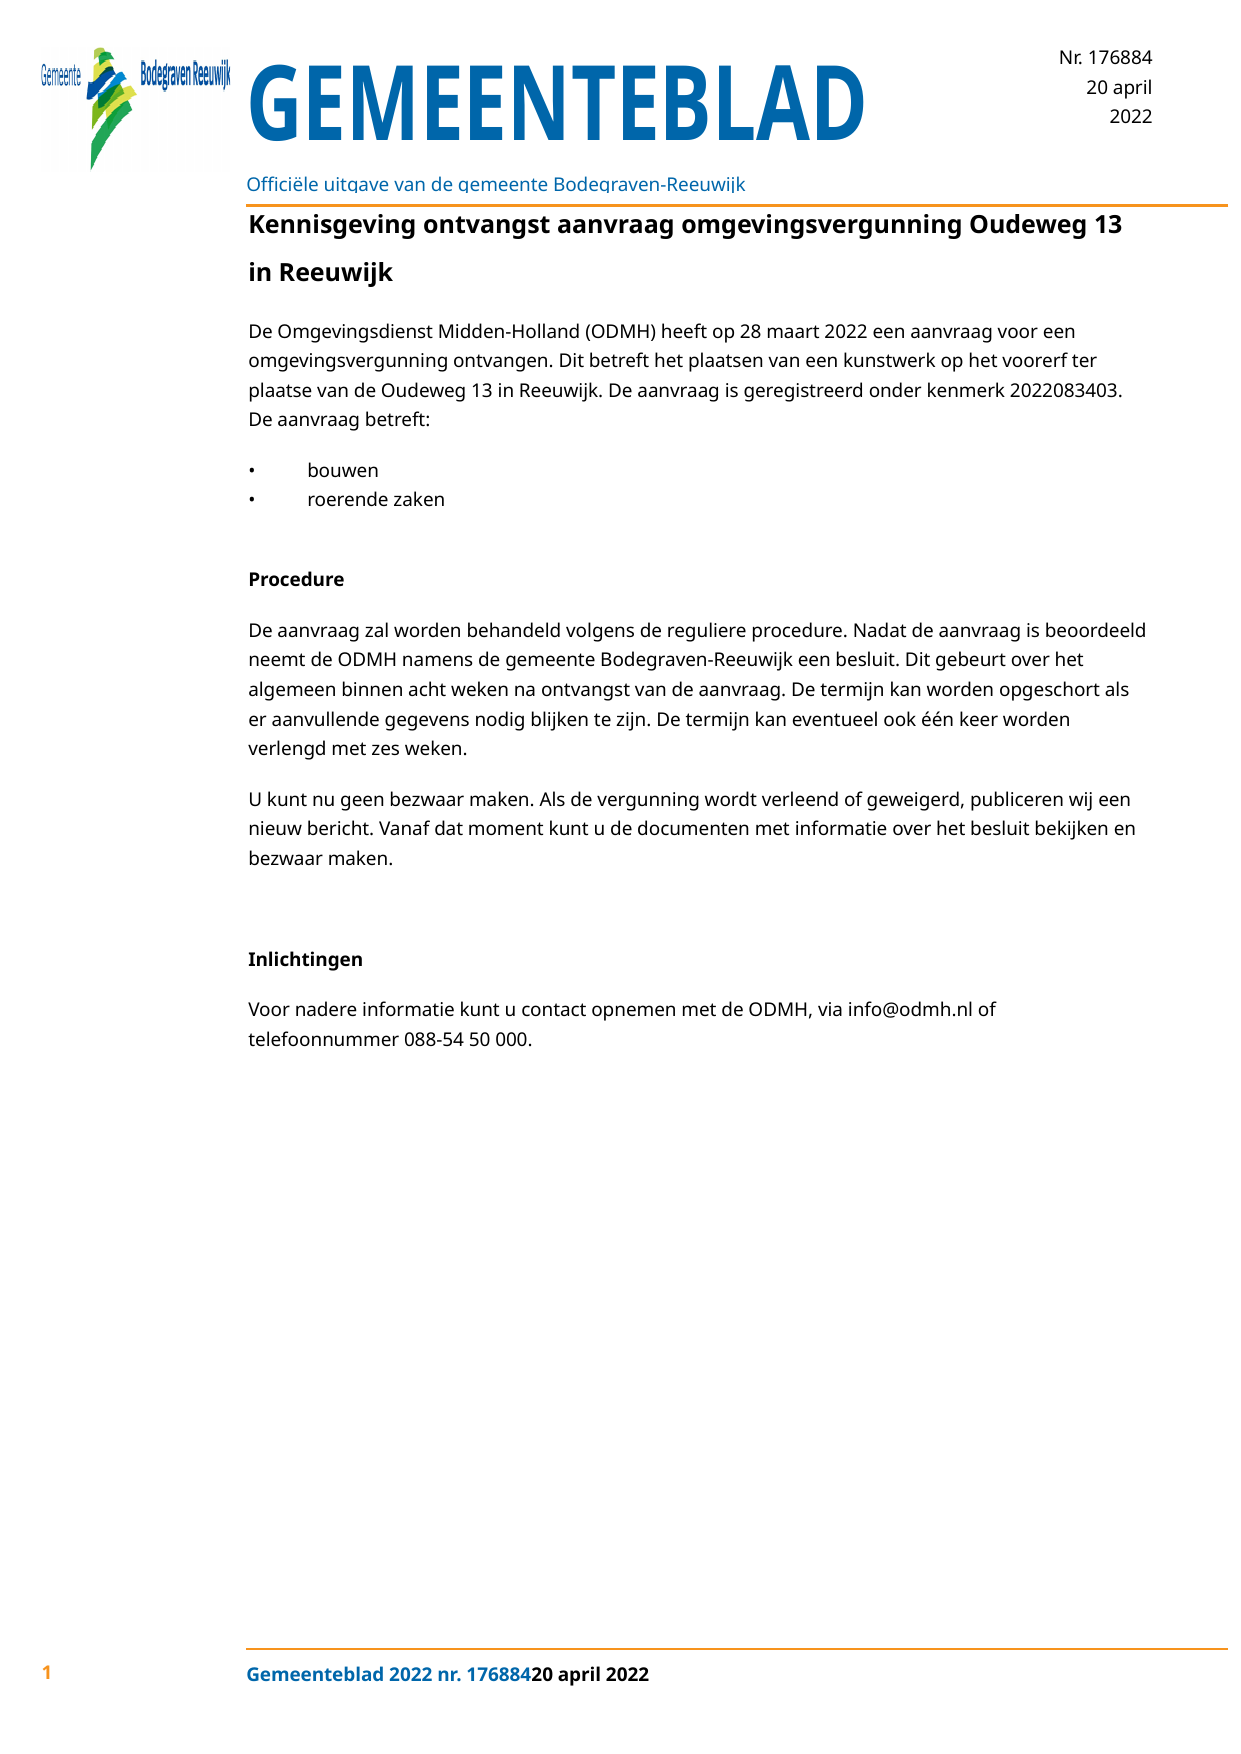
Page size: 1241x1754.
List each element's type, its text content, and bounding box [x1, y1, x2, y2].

text Procedure [248, 567, 1152, 592]
text Kennisgeving ontvangst aanvraag omgevingsvergunning Oudeweg 13 in Reeuwijk [248, 207, 1152, 288]
text U kunt nu geen bezwaar maken. Als de vergunning wordt verleend of geweigerd, publiceren wij een nieuw bericht. Vanaf dat moment kunt u de documenten met informatie over het besluit bekijken en bezwaar maken. [248, 786, 1152, 871]
list bouwen [248, 457, 1152, 483]
text Inlichtingen [248, 946, 1152, 972]
text De Omgevingsdienst Midden-Holland (ODMH) heeft op 28 maart 2022 een aanvraag voor een omgevingsvergunning ontvangen. Dit betreft het plaatsen van een kunstwerk op het voorerf ter plaatse van de Oudeweg 13 in Reeuwijk. De aanvraag is geregistreerd onder kenmerk 2022083403. De aanvraag betreft: [248, 318, 1152, 432]
picture [41, 47, 231, 172]
text Voor nadere informatie kunt u contact opnemen met de ODMH, via info@odmh.nl of telefoonnummer 088-54 50 000. [248, 996, 1152, 1052]
text De aanvraag zal worden behandeld volgens de reguliere procedure. Nadat de aanvraag is beoordeeld neemt de ODMH namens de gemeente Bodegraven-Reeuwijk een besluit. Dit gebeurt over het algemeen binnen acht weken na ontvangst van de aanvraag. De termijn kan worden opgeschort als er aanvullende gegevens nodig blijken te zijn. De termijn kan eventueel ook één keer worden verlengd met zes weken. [248, 617, 1152, 761]
list roerende zaken [248, 487, 1152, 512]
